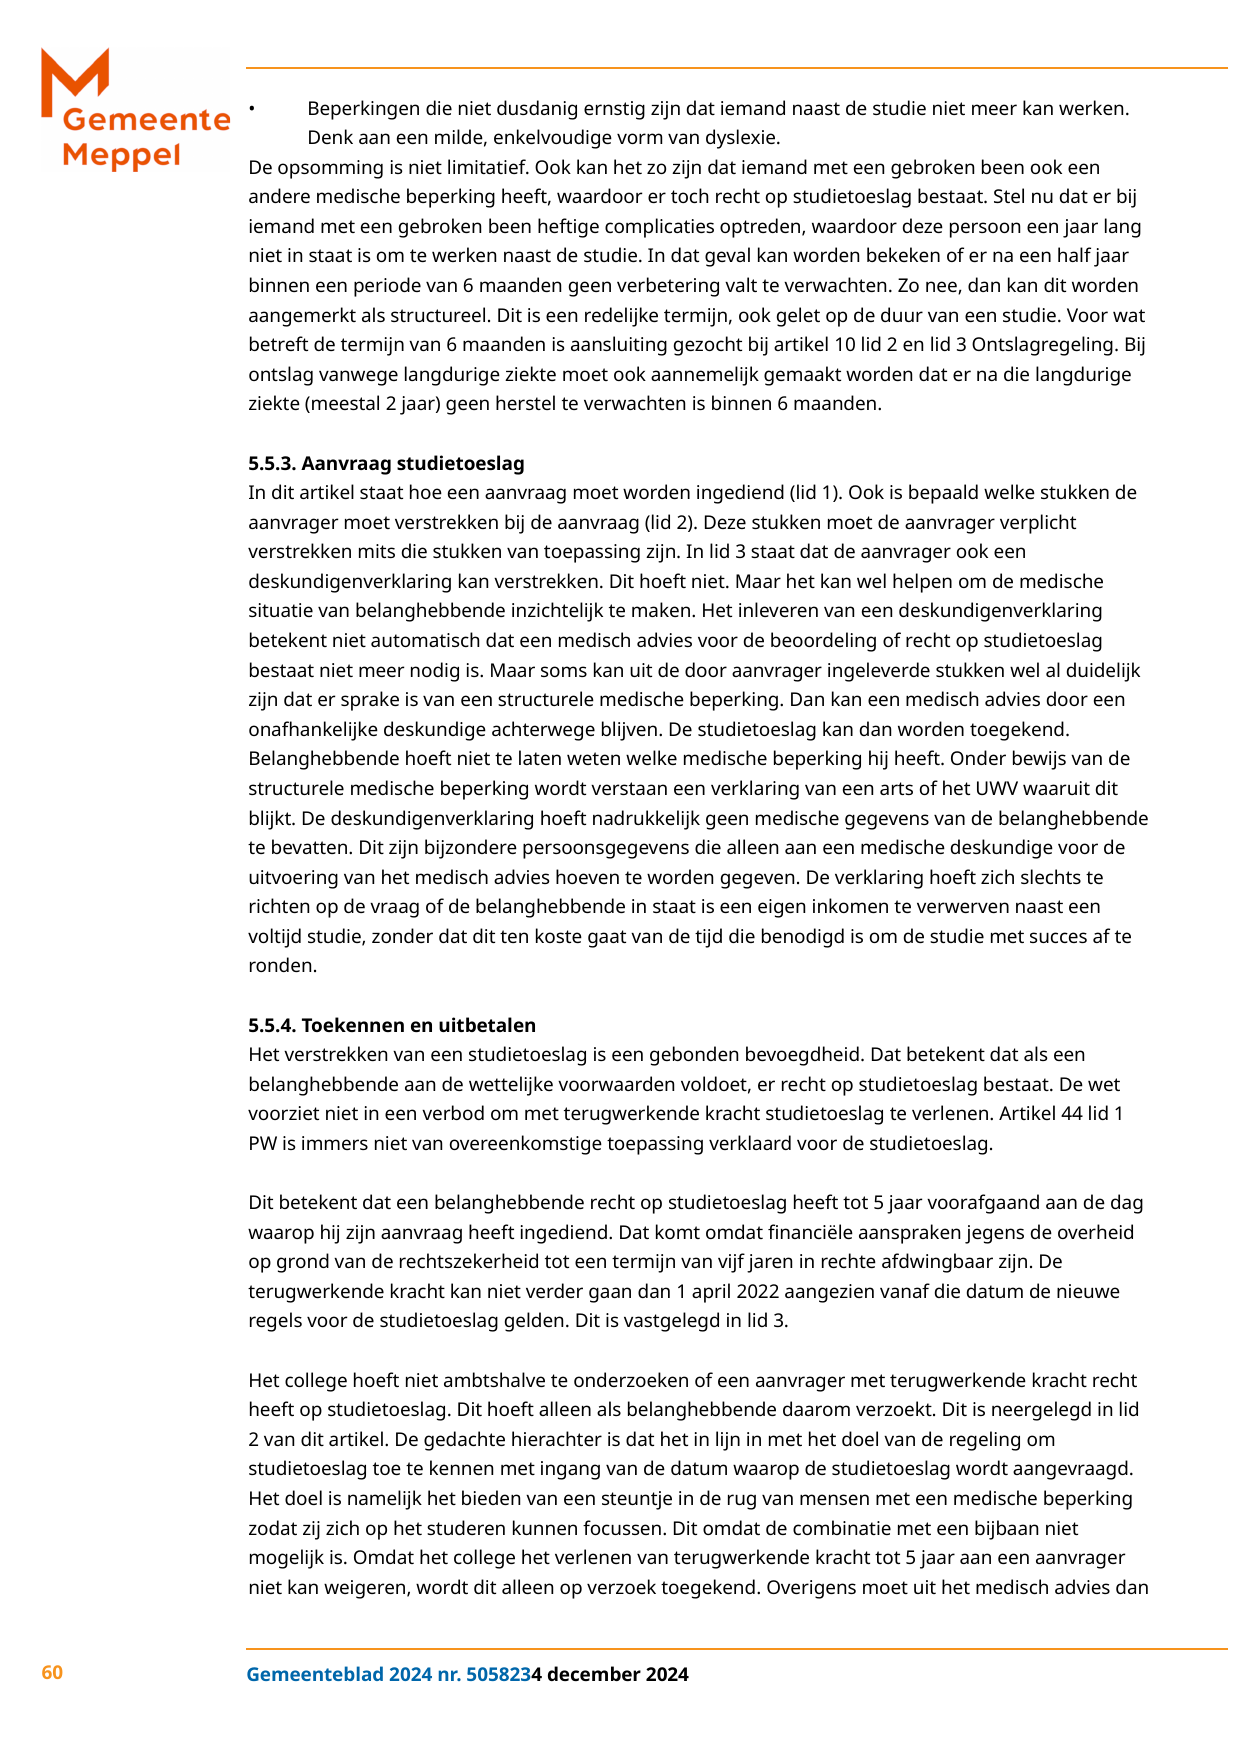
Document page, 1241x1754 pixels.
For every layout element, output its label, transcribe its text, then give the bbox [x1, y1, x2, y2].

list Beperkingen die niet dusdanig ernstig zijn dat iemand naast de studie niet meer kan werken. Denk aan een milde, enkelvoudige vorm van dyslexie. [248, 95, 1152, 150]
text In dit artikel staat hoe een aanvraag moet worden ingediend (lid 1). Ook is bepaald welke stukken de aanvrager moet verstrekken bij de aanvraag (lid 2). Deze stukken moet de aanvrager verplicht verstrekken mits die stukken van toepassing zijn. In lid 3 staat dat de aanvrager ook een deskundigenverklaring kan verstrekken. Dit hoeft niet. Maar het kan wel helpen om de medische situatie van belanghebbende inzichtelijk te maken. Het inleveren van een deskundigenverklaring betekent niet automatisch dat een medisch advies voor de beoordeling of recht op studietoeslag bestaat niet meer nodig is. Maar soms kan uit de door aanvrager ingeleverde stukken wel al duidelijk zijn dat er sprake is van een structurele medische beperking. Dan kan een medisch advies door een onafhankelijke deskundige achterwege blijven. De studietoeslag kan dan worden toegekend. [248, 479, 1152, 742]
picture [41, 47, 231, 172]
text 5.5.4. Toekennen en uitbetalen [248, 1012, 1152, 1038]
text Belanghebbende hoeft niet te laten weten welke medische beperking hij heeft. Onder bewijs van de structurele medische beperking wordt verstaan een verklaring van een arts of het UWV waaruit dit blijkt. De deskundigenverklaring hoeft nadrukkelijk geen medische gegevens van de belanghebbende te bevatten. Dit zijn bijzondere persoonsgegevens die alleen aan een medische deskundige voor de uitvoering van het medisch advies hoeven te worden gegeven. De verklaring hoeft zich slechts te richten op de vraag of de belanghebbende in staat is een eigen inkomen te verwerven naast een voltijd studie, zonder dat dit ten koste gaat van de tijd die benodigd is om de studie met succes af te ronden. [248, 746, 1152, 978]
text Dit betekent dat een belanghebbende recht op studietoeslag heeft tot 5 jaar voorafgaand aan de dag waarop hij zijn aanvraag heeft ingediend. Dat komt omdat financiële aanspraken jegens de overheid op grond van de rechtszekerheid tot een termijn van vijf jaren in rechte afdwingbaar zijn. De terugwerkende kracht kan niet verder gaan dan 1 april 2022 aangezien vanaf die datum de nieuwe regels voor de studietoeslag gelden. Dit is vastgelegd in lid 3. [248, 1189, 1152, 1333]
text 5.5.3. Aanvraag studietoeslag [248, 450, 1152, 476]
text Het verstrekken van een studietoeslag is een gebonden bevoegdheid. Dat betekent dat als een belanghebbende aan de wettelijke voorwaarden voldoet, er recht op studietoeslag bestaat. De wet voorziet niet in een verbod om met terugwerkende kracht studietoeslag te verlenen. Artikel 44 lid 1 PW is immers niet van overeenkomstige toepassing verklaard voor de studietoeslag. [248, 1041, 1152, 1156]
text Het college hoeft niet ambtshalve te onderzoeken of een aanvrager met terugwerkende kracht recht heeft op studietoeslag. Dit hoeft alleen als belanghebbende daarom verzoekt. Dit is neergelegd in lid 2 van dit artikel. De gedachte hierachter is dat het in lijn in met het doel van de regeling om studietoeslag toe te kennen met ingang van de datum waarop de studietoeslag wordt aangevraagd. Het doel is namelijk het bieden van een steuntje in de rug van mensen met een medische beperking zodat zij zich op het studeren kunnen focussen. Dit omdat de combinatie met een bijbaan niet mogelijk is. Omdat het college het verlenen van terugwerkende kracht tot 5 jaar aan een aanvrager niet kan weigeren, wordt dit alleen op verzoek toegekend. Overigens moet uit het medisch advies dan [248, 1367, 1152, 1600]
text De opsomming is niet limitatief. Ook kan het zo zijn dat iemand met een gebroken been ook een andere medische beperking heeft, waardoor er toch recht op studietoeslag bestaat. Stel nu dat er bij iemand met een gebroken been heftige complicaties optreden, waardoor deze persoon een jaar lang niet in staat is om te werken naast de studie. In dat geval kan worden bekeken of er na een half jaar binnen een periode van 6 maanden geen verbetering valt te verwachten. Zo nee, dan kan dit worden aangemerkt als structureel. Dit is een redelijke termijn, ook gelet op de duur van een studie. Voor wat betreft de termijn van 6 maanden is aansluiting gezocht bij artikel 10 lid 2 en lid 3 Ontslagregeling. Bij ontslag vanwege langdurige ziekte moet ook aannemelijk gemaakt worden dat er na die langdurige ziekte (meestal 2 jaar) geen herstel te verwachten is binnen 6 maanden. [248, 154, 1152, 416]
